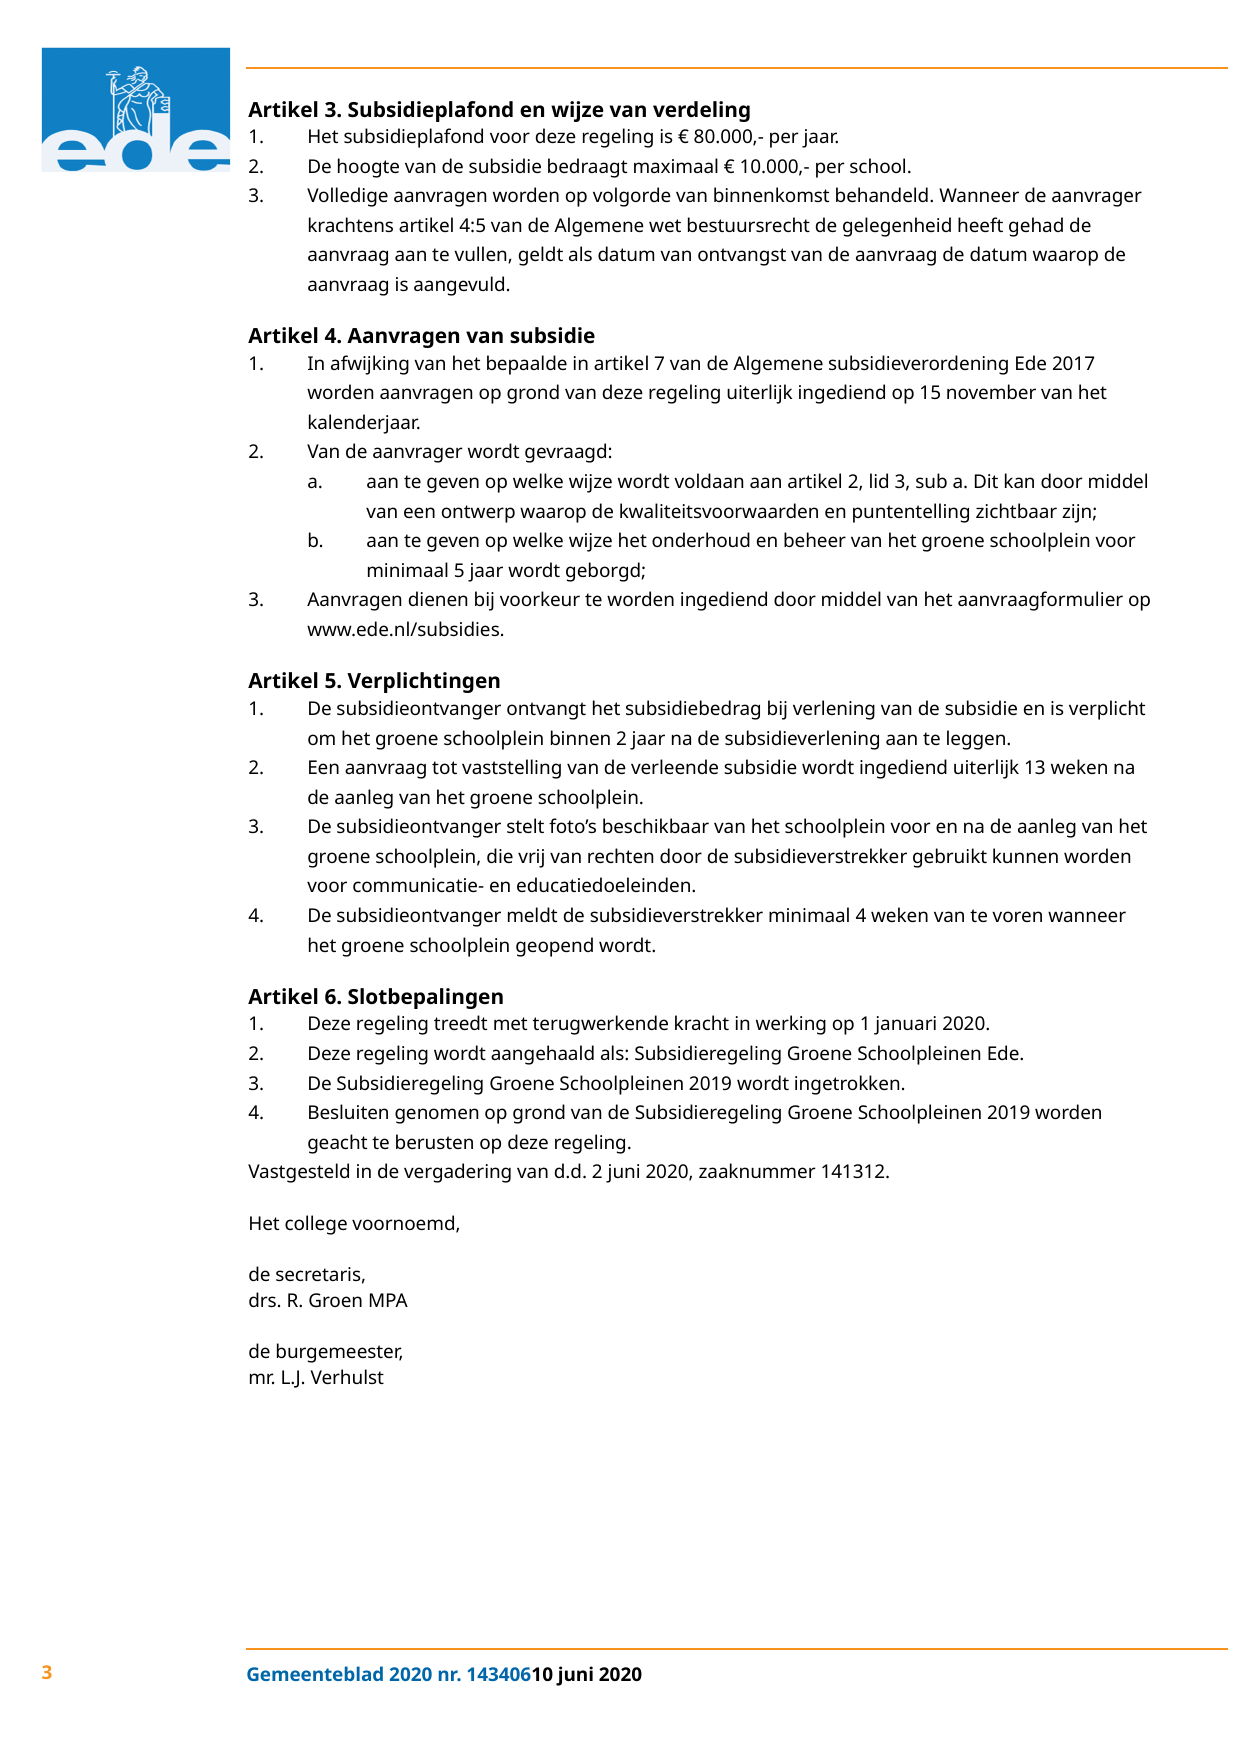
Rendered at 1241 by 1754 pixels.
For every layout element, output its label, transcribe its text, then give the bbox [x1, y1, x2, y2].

list Van de aanvrager wordt gevraagd: [248, 439, 1152, 464]
text mr. L.J. Verhulst [248, 1364, 1152, 1390]
list Een aanvraag tot vaststelling van de verleende subsidie wordt ingediend uiterlijk 13 weken na de aanleg van het groene schoolplein. [248, 754, 1152, 809]
list Aanvragen dienen bij voorkeur te worden ingediend door middel van het aanvraagformulier op www.ede.nl/subsidies. [248, 587, 1152, 642]
list aan te geven op welke wijze het onderhoud en beheer van het groene schoolplein voor minimaal 5 jaar wordt geborgd; [307, 527, 1152, 583]
picture [41, 47, 231, 172]
list De subsidieontvanger stelt foto’s beschikbaar van het schoolplein voor en na de aanleg van het groene schoolplein, die vrij van rechten door de subsidieverstrekker gebruikt kunnen worden voor communicatie- en educatiedoeleinden. [248, 813, 1152, 898]
list Deze regeling wordt aangehaald als: Subsidieregeling Groene Schoolpleinen Ede. [248, 1040, 1152, 1066]
list De subsidieontvanger ontvangt het subsidiebedrag bij verlening van de subsidie en is verplicht om het groene schoolplein binnen 2 jaar na de subsidieverlening aan te leggen. [248, 695, 1152, 750]
text drs. R. Groen MPA [248, 1287, 1152, 1313]
list De subsidieontvanger meldt de subsidieverstrekker minimaal 4 weken van te voren wanneer het groene schoolplein geopend wordt. [248, 902, 1152, 957]
list Besluiten genomen op grond van de Subsidieregeling Groene Schoolpleinen 2019 worden geacht te berusten op deze regeling. [248, 1099, 1152, 1155]
text de secretaris, [248, 1261, 1152, 1287]
list De Subsidieregeling Groene Schoolpleinen 2019 wordt ingetrokken. [248, 1070, 1152, 1096]
text Artikel 3. Subsidieplafond en wijze van verdeling [248, 95, 1152, 123]
list Het subsidieplafond voor deze regeling is € 80.000,- per jaar. [248, 123, 1152, 149]
list Deze regeling treedt met terugwerkende kracht in werking op 1 januari 2020. [248, 1011, 1152, 1036]
text Vastgesteld in de vergadering van d.d. 2 juni 2020, zaaknummer 141312. [248, 1158, 1152, 1184]
list De hoogte van de subsidie bedraagt maximaal € 10.000,- per school. [248, 153, 1152, 178]
text de burgemeester, [248, 1339, 1152, 1364]
text Het college voornoemd, [248, 1210, 1152, 1236]
list Volledige aanvragen worden op volgorde van binnenkomst behandeld. Wanneer de aanvrager krachtens artikel 4:5 van de Algemene wet bestuursrecht de gelegenheid heeft gehad de aanvraag aan te vullen, geldt als datum van ontvangst van de aanvraag de datum waarop de aanvraag is aangevuld. [248, 182, 1152, 297]
text Artikel 5. Verplichtingen [248, 667, 1152, 695]
list aan te geven op welke wijze wordt voldaan aan artikel 2, lid 3, sub a. Dit kan door middel van een ontwerp waarop de kwaliteitsvoorwaarden en puntentelling zichtbaar zijn; [307, 468, 1152, 524]
text Artikel 4. Aanvragen van subsidie [248, 322, 1152, 350]
list In afwijking van het bepaalde in artikel 7 van de Algemene subsidieverordening Ede 2017 worden aanvragen op grond van deze regeling uiterlijk ingediend op 15 november van het kalenderjaar. [248, 350, 1152, 435]
text Artikel 6. Slotbepalingen [248, 982, 1152, 1011]
